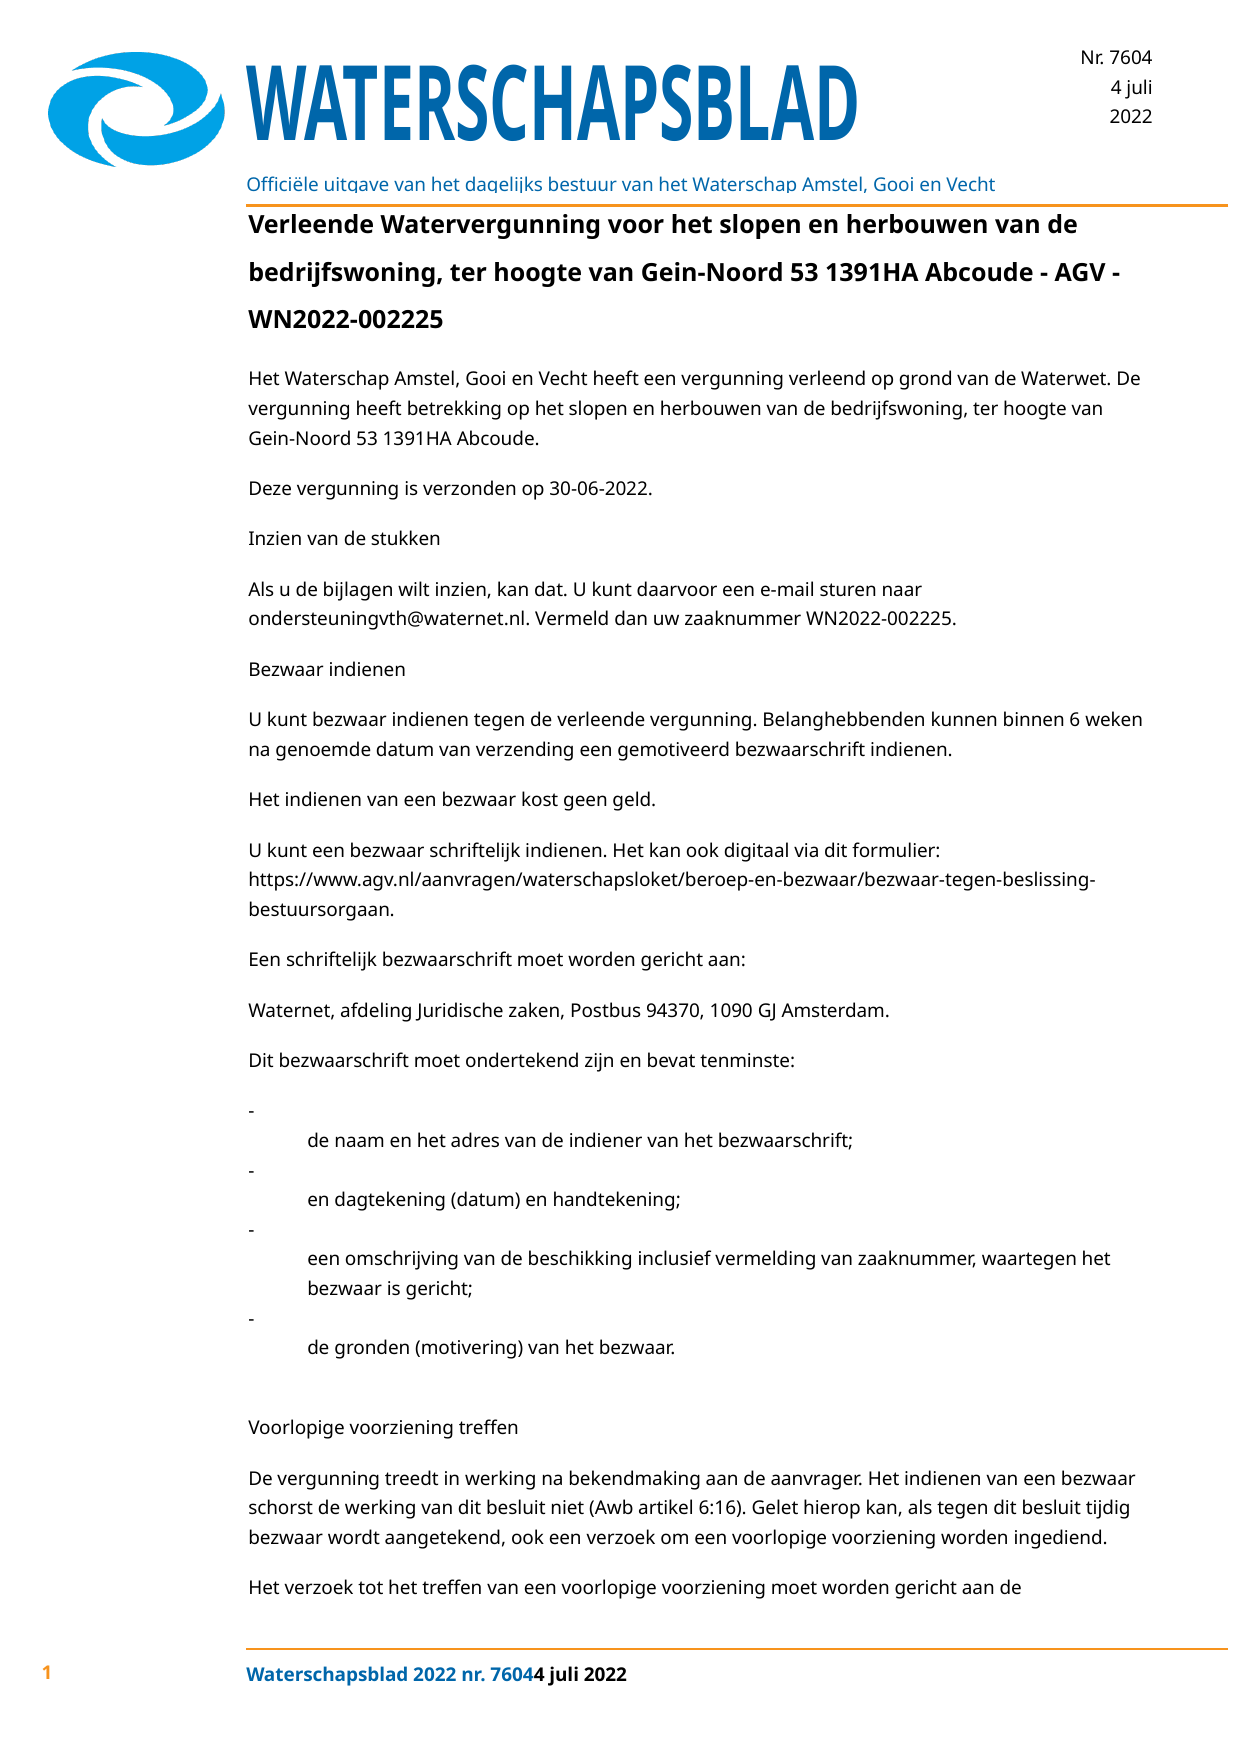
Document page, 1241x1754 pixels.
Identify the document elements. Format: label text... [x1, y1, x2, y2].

text U kunt bezwaar indienen tegen de verleende vergunning. Belanghebbenden kunnen binnen 6 weken na genoemde datum van verzending een gemotiveerd bezwaarschrift indienen. [248, 706, 1152, 762]
text Het verzoek tot het treffen van een voorlopige voorziening moet worden gericht aan de [248, 1574, 1152, 1600]
text Verleende Watervergunning voor het slopen en herbouwen van de bedrijfswoning, ter hoogte van Gein-Noord 53 1391HA Abcoude - AGV - WN2022-002225 [248, 207, 1152, 336]
text Deze vergunning is verzonden op 30-06-2022. [248, 475, 1152, 501]
text Als u de bijlagen wilt inzien, kan dat. U kunt daarvoor een e-mail sturen naar ondersteuningvth@waternet.nl. Vermeld dan uw zaaknummer WN2022-002225. [248, 576, 1152, 631]
list een omschrijving van de beschikking inclusief vermelding van zaaknummer, waartegen het bezwaar is gericht; [248, 1246, 1152, 1301]
text Bezwaar indienen [248, 656, 1152, 682]
picture [41, 47, 231, 172]
text Waternet, afdeling Juridische zaken, Postbus 94370, 1090 GJ Amsterdam. [248, 997, 1152, 1022]
text Inzien van de stukken [248, 526, 1152, 551]
text Het indienen van een bezwaar kost geen geld. [248, 786, 1152, 812]
list de naam en het adres van de indiener van het bezwaarschrift; [248, 1127, 1152, 1153]
text Het Waterschap Amstel, Gooi en Vecht heeft een vergunning verleend op grond van de Waterwet. De vergunning heeft betrekking op het slopen en herbouwen van de bedrijfswoning, ter hoogte van Gein-Noord 53 1391HA Abcoude. [248, 366, 1152, 450]
text Voorlopige voorziening treffen [248, 1414, 1152, 1440]
list en dagtekening (datum) en handtekening; [248, 1186, 1152, 1212]
list de gronden (motivering) van het bezwaar. [248, 1334, 1152, 1360]
text De vergunning treedt in werking na bekendmaking aan de aanvrager. Het indienen van een bezwaar schorst de werking van dit besluit niet (Awb artikel 6:16). Gelet hierop kan, als tegen dit besluit tijdig bezwaar wordt aangetekend, ook een verzoek om een voorlopige voorziening worden ingediend. [248, 1465, 1152, 1549]
text U kunt een bezwaar schriftelijk indienen. Het kan ook digitaal via dit formulier: https://www.agv.nl/aanvragen/waterschapsloket/beroep-en-bezwaar/bezwaar-tegen-beslissing-bestuursorgaan. [248, 837, 1152, 922]
text Dit bezwaarschrift moet ondertekend zijn en bevat tenminste: [248, 1047, 1152, 1073]
text Een schriftelijk bezwaarschrift moet worden gericht aan: [248, 946, 1152, 972]
